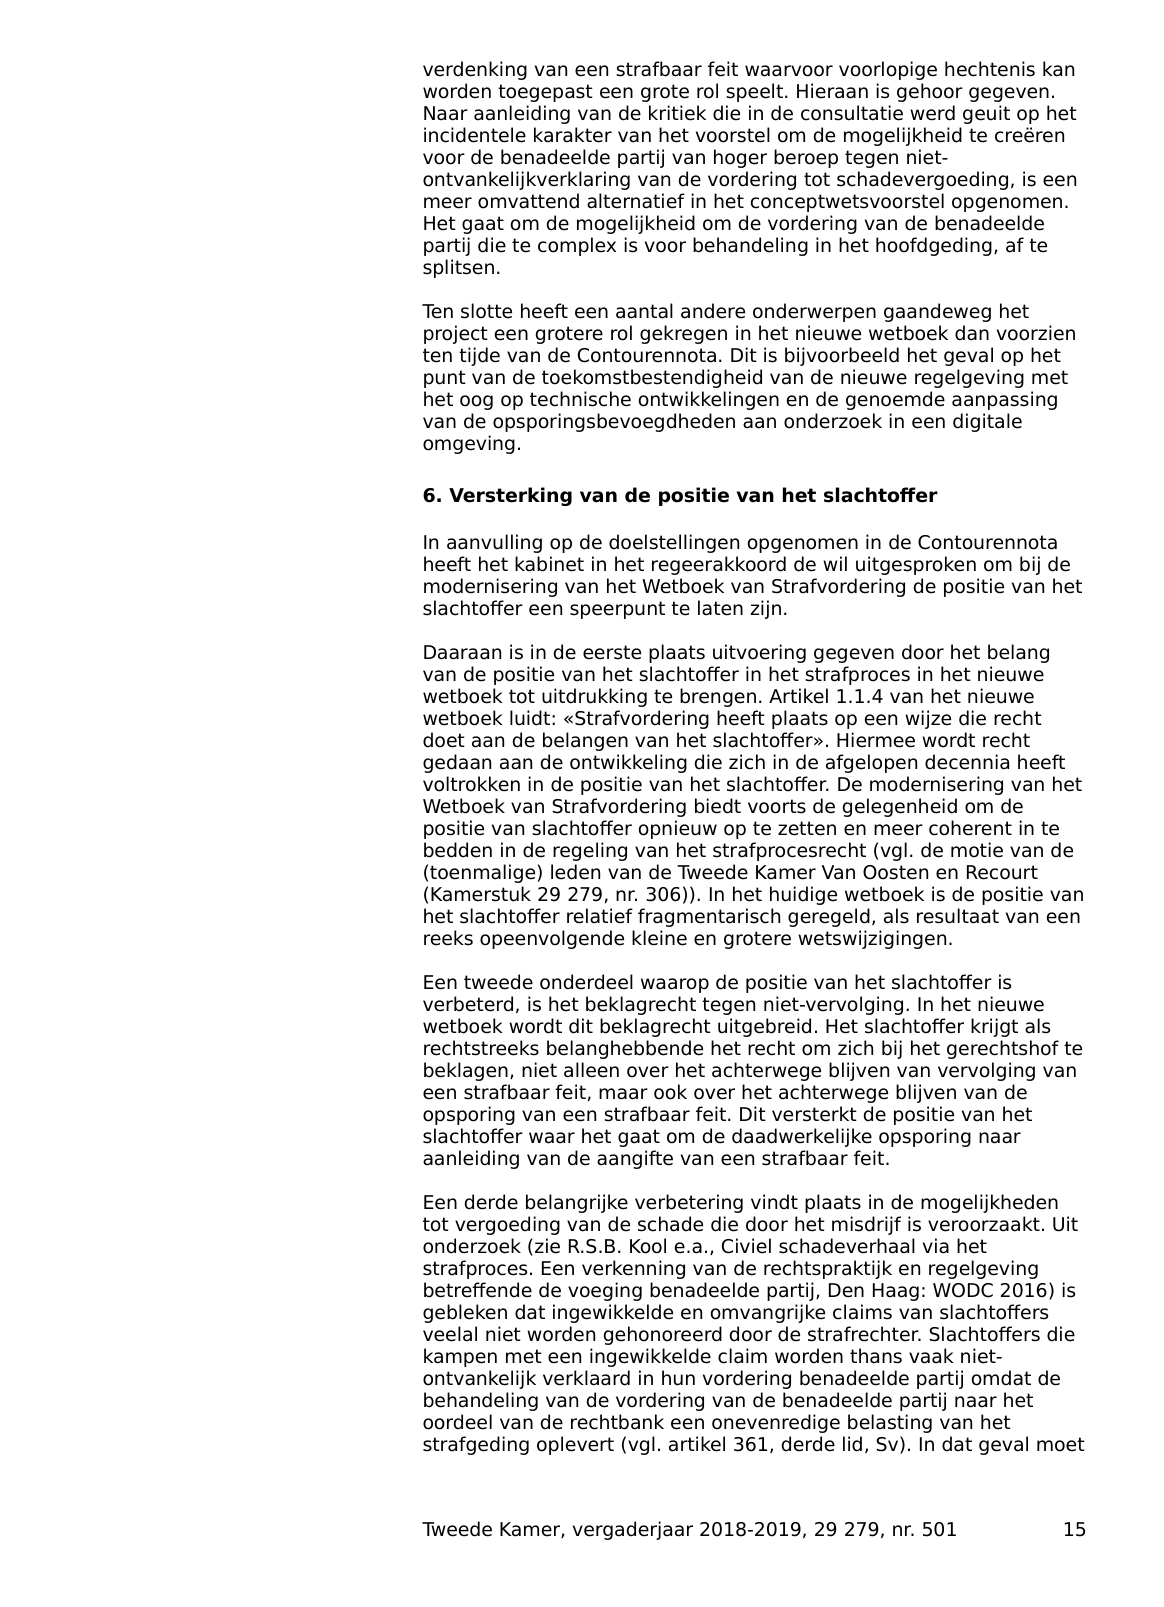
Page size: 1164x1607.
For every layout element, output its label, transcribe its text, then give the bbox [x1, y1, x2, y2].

subtitle 6. Versterking van de positie van het slachtoffer [422, 485, 1087, 507]
text Ten slotte heeft een aantal andere onderwerpen gaandeweg het project een grotere rol gekregen in het nieuwe wetboek dan voorzien ten tijde van de Contourennota. Dit is bijvoorbeeld het geval op het punt van de toekomstbestendigheid van de nieuwe regelgeving met het oog op technische ontwikkelingen en de genoemde aanpassing van de opsporingsbevoegdheden aan onderzoek in een digitale omgeving. [422, 301, 1087, 455]
text verdenking van een strafbaar feit waarvoor voorlopige hechtenis kan worden toegepast een grote rol speelt. Hieraan is gehoor gegeven. Naar aanleiding van de kritiek die in de consultatie werd geuit op het incidentele karakter van het voorstel om de mogelijkheid te creëren voor de benadeelde partij van hoger beroep tegen niet-ontvankelijkverklaring van de vordering tot schadevergoeding, is een meer omvattend alternatief in het conceptwetsvoorstel opgenomen. Het gaat om de mogelijkheid om de vordering van de benadeelde partij die te complex is voor behandeling in het hoofdgeding, af te splitsen. [422, 59, 1087, 279]
text In aanvulling op de doelstellingen opgenomen in de Contourennota heeft het kabinet in het regeerakkoord de wil uitgesproken om bij de modernisering van het Wetboek van Strafvordering de positie van het slachtoffer een speerpunt te laten zijn. [422, 532, 1087, 620]
text Daaraan is in de eerste plaats uitvoering gegeven door het belang van de positie van het slachtoffer in het strafproces in het nieuwe wetboek tot uitdrukking te brengen. Artikel 1.1.4 van het nieuwe wetboek luidt: «Strafvordering heeft plaats op een wijze die recht doet aan de belangen van het slachtoffer». Hiermee wordt recht gedaan aan de ontwikkeling die zich in de afgelopen decennia heeft voltrokken in de positie van het slachtoffer. De modernisering van het Wetboek van Strafvordering biedt voorts de gelegenheid om de positie van slachtoffer opnieuw op te zetten en meer coherent in te bedden in de regeling van het strafprocesrecht (vgl. de motie van de (toenmalige) leden van de Tweede Kamer Van Oosten en Recourt (Kamerstuk 29 279, nr. 306)). In het huidige wetboek is de positie van het slachtoffer relatief fragmentarisch geregeld, als resultaat van een reeks opeenvolgende kleine en grotere wetswijzigingen. [422, 642, 1087, 950]
text Een tweede onderdeel waarop de positie van het slachtoffer is verbeterd, is het beklagrecht tegen niet-vervolging. In het nieuwe wetboek wordt dit beklagrecht uitgebreid. Het slachtoffer krijgt als rechtstreeks belanghebbende het recht om zich bij het gerechtshof te beklagen, niet alleen over het achterwege blijven van vervolging van een strafbaar feit, maar ook over het achterwege blijven van de opsporing van een strafbaar feit. Dit versterkt de positie van het slachtoffer waar het gaat om de daadwerkelijke opsporing naar aanleiding van de aangifte van een strafbaar feit. [422, 972, 1087, 1170]
text Een derde belangrijke verbetering vindt plaats in de mogelijkheden tot vergoeding van de schade die door het misdrijf is veroorzaakt. Uit onderzoek (zie R.S.B. Kool e.a., Civiel schadeverhaal via het strafproces. Een verkenning van de rechtspraktijk en regelgeving betreffende de voeging benadeelde partij, Den Haag: WODC 2016) is gebleken dat ingewikkelde en omvangrijke claims van slachtoffers veelal niet worden gehonoreerd door de strafrechter. Slachtoffers die kampen met een ingewikkelde claim worden thans vaak niet-ontvankelijk verklaard in hun vordering benadeelde partij omdat de behandeling van de vordering van de benadeelde partij naar het oordeel van de rechtbank een onevenredige belasting van het strafgeding oplevert (vgl. artikel 361, derde lid, Sv). In dat geval moet [422, 1192, 1087, 1456]
